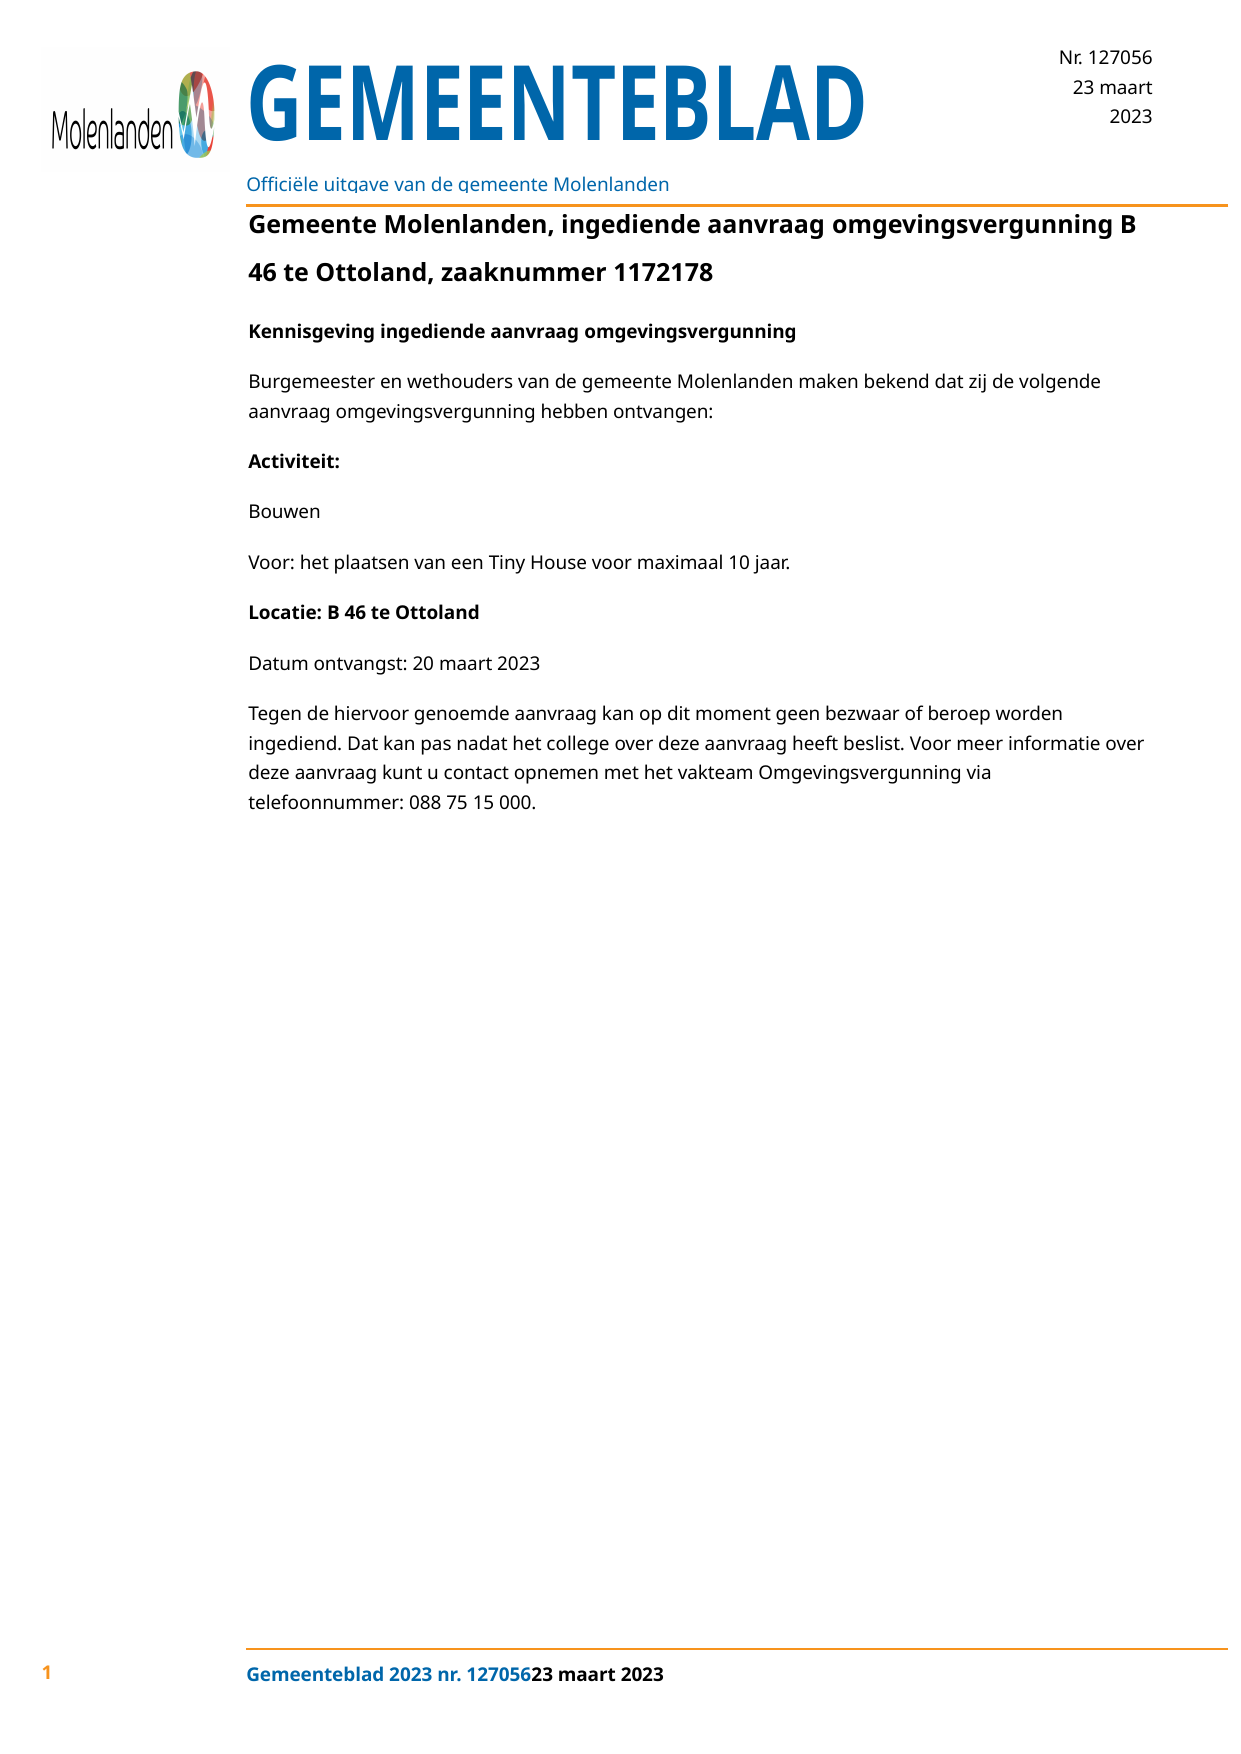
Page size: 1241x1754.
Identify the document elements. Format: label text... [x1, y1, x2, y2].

text Voor: het plaatsen van een Tiny House voor maximaal 10 jaar. [248, 549, 1152, 575]
text Kennisgeving ingediende aanvraag omgevingsvergunning [248, 318, 1152, 344]
picture [41, 47, 231, 172]
text Bouwen [248, 499, 1152, 524]
text Locatie: B 46 te Ottoland [248, 599, 1152, 625]
text Activiteit: [248, 448, 1152, 474]
text Burgemeester en wethouders van de gemeente Molenlanden maken bekend dat zij de volgende aanvraag omgevingsvergunning hebben ontvangen: [248, 368, 1152, 424]
text Gemeente Molenlanden, ingediende aanvraag omgevingsvergunning B 46 te Ottoland, zaaknummer 1172178 [248, 207, 1152, 288]
text Tegen de hiervoor genoemde aanvraag kan op dit moment geen bezwaar of beroep worden ingediend. Dat kan pas nadat het college over deze aanvraag heeft beslist. Voor meer informatie over deze aanvraag kunt u contact opnemen met het vakteam Omgevingsvergunning via telefoonnummer: 088 75 15 000. [248, 700, 1152, 815]
text Datum ontvangst: 20 maart 2023 [248, 650, 1152, 676]
